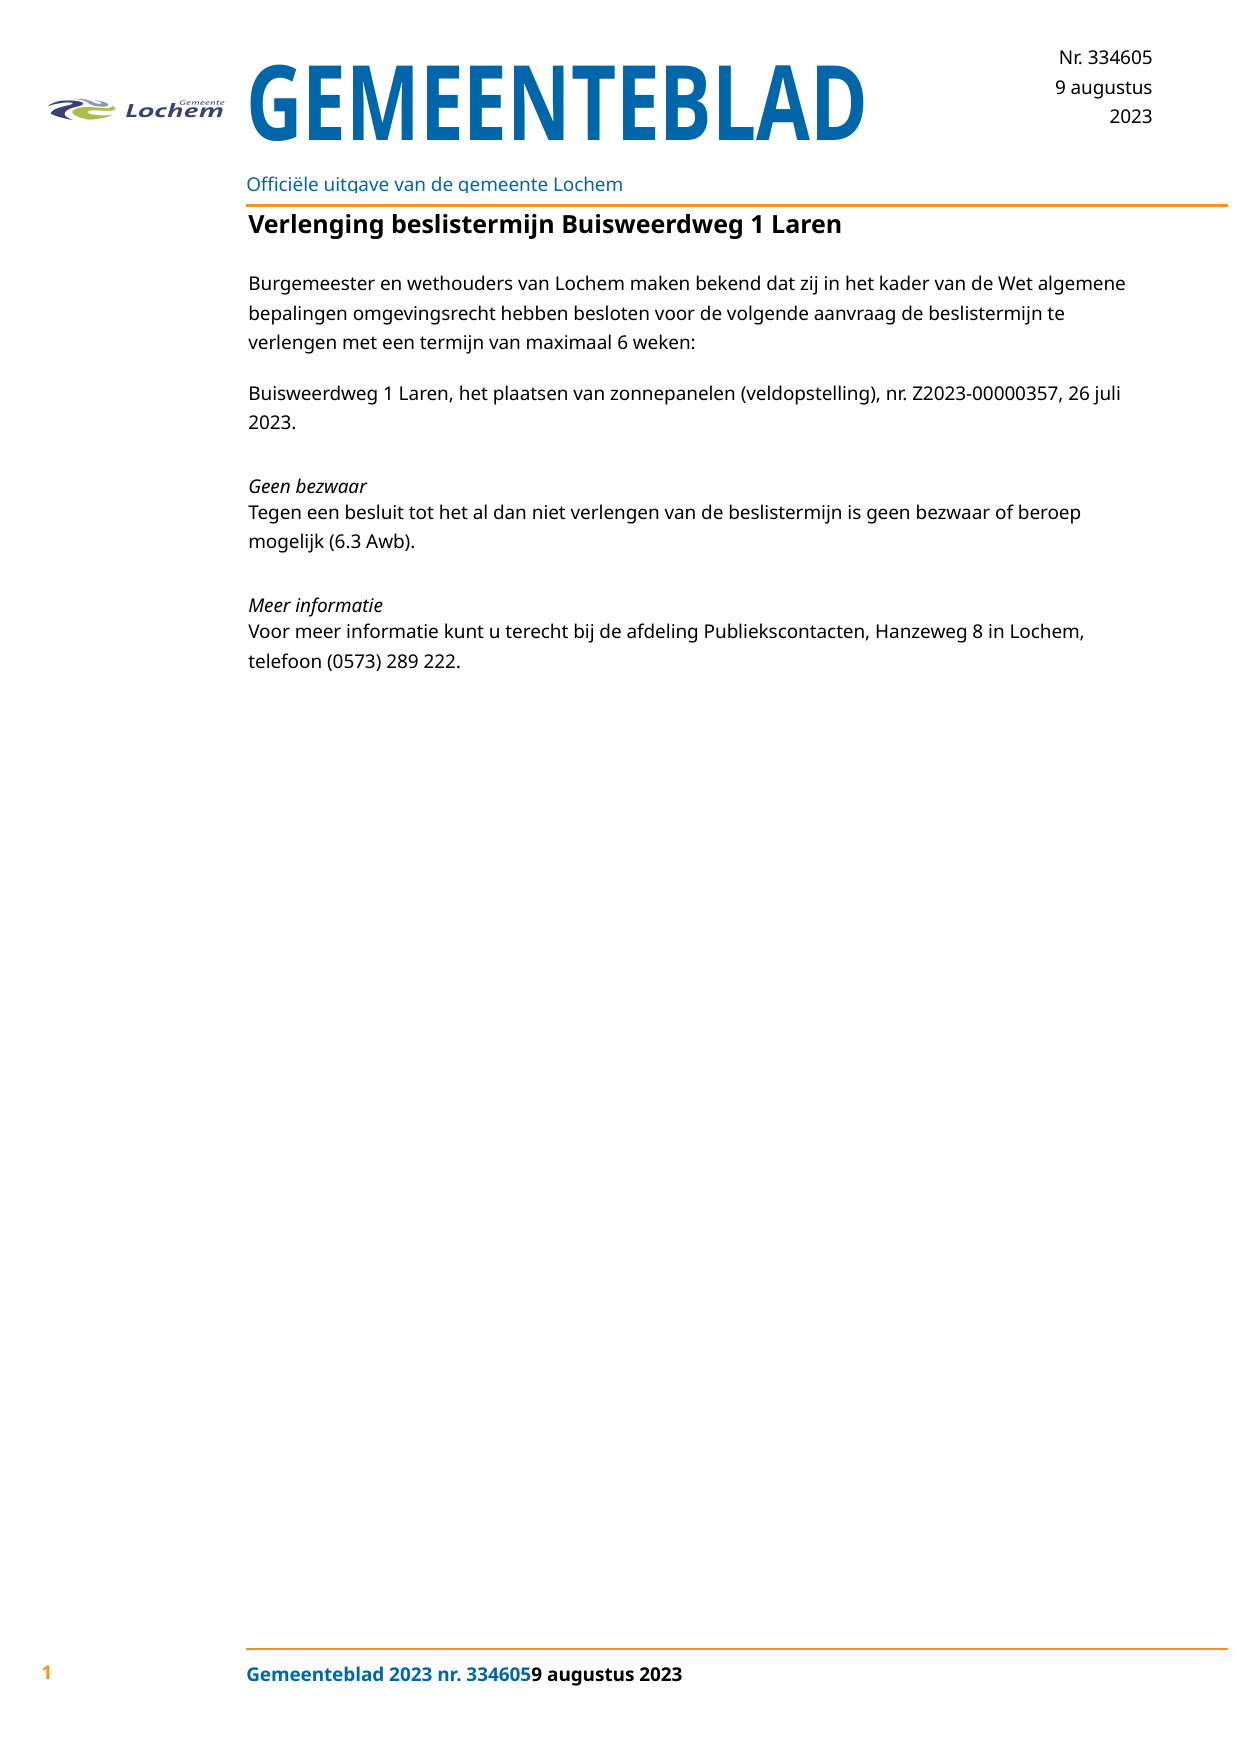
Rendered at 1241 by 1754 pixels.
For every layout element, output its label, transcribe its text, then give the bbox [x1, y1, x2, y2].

text Voor meer informatie kunt u terecht bij de afdeling Publiekscontacten, Hanzeweg 8 in Lochem, telefoon (0573) 289 222. [248, 618, 1152, 674]
text Geen bezwaar [248, 473, 1152, 499]
picture [41, 47, 231, 172]
text Burgemeester en wethouders van Lochem maken bekend dat zij in het kader van de Wet algemene bepalingen omgevingsrecht hebben besloten voor de volgende aanvraag de beslistermijn te verlengen met een termijn van maximaal 6 weken: [248, 270, 1152, 355]
text Buisweerdweg 1 Laren, het plaatsen van zonnepanelen (veldopstelling), nr. Z2023-00000357, 26 juli 2023. [248, 380, 1152, 435]
text Tegen een besluit tot het al dan niet verlengen van de beslistermijn is geen bezwaar of beroep mogelijk (6.3 Awb). [248, 499, 1152, 554]
text Meer informatie [248, 593, 1152, 618]
text Verlenging beslistermijn Buisweerdweg 1 Laren [248, 207, 1152, 241]
